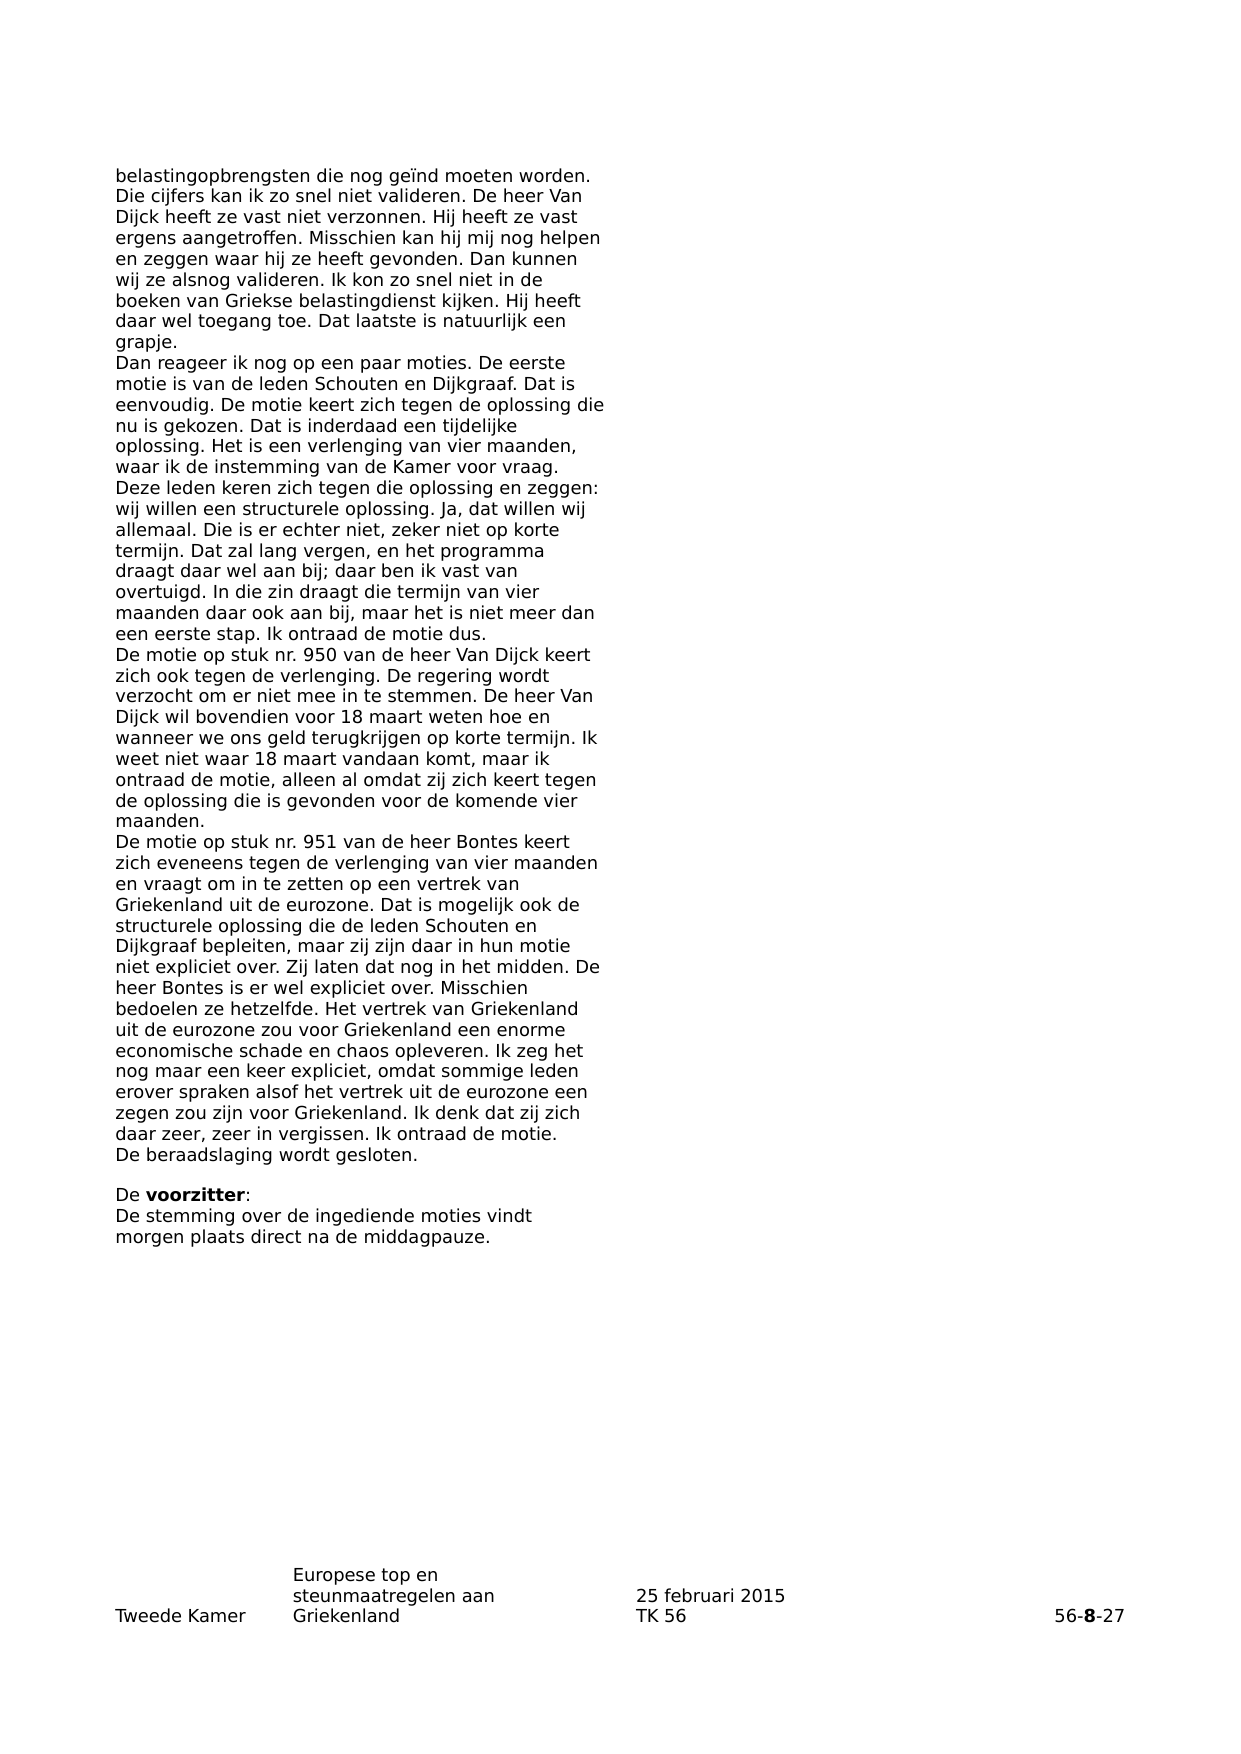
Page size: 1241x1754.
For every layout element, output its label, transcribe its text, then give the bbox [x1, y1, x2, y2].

text Dan reageer ik nog op een paar moties. De eerste motie is van de leden Schouten en Dijkgraaf. Dat is eenvoudig. De motie keert zich tegen de oplossing die nu is gekozen. Dat is inderdaad een tijdelijke oplossing. Het is een verlenging van vier maanden, waar ik de instemming van de Kamer voor vraag. Deze leden keren zich tegen die oplossing en zeggen: wij willen een structurele oplossing. Ja, dat willen wij allemaal. Die is er echter niet, zeker niet op korte termijn. Dat zal lang vergen, en het programma draagt daar wel aan bij; daar ben ik vast van overtuigd. In die zin draagt die termijn van vier maanden daar ook aan bij, maar het is niet meer dan een eerste stap. Ik ontraad de motie dus. [115, 353, 605, 644]
text De stemming over de ingediende moties vindt morgen plaats direct na de middagpauze. [115, 1206, 605, 1248]
text De motie op stuk nr. 950 van de heer Van Dijck keert zich ook tegen de verlenging. De regering wordt verzocht om er niet mee in te stemmen. De heer Van Dijck wil bovendien voor 18 maart weten hoe en wanneer we ons geld terugkrijgen op korte termijn. Ik weet niet waar 18 maart vandaan komt, maar ik ontraad de motie, alleen al omdat zij zich keert tegen de oplossing die is gevonden voor de komende vier maanden. [115, 644, 605, 832]
text belastingopbrengsten die nog geïnd moeten worden. Die cijfers kan ik zo snel niet valideren. De heer Van Dijck heeft ze vast niet verzonnen. Hij heeft ze vast ergens aangetroffen. Misschien kan hij mij nog helpen en zeggen waar hij ze heeft gevonden. Dan kunnen wij ze alsnog valideren. Ik kon zo snel niet in de boeken van Griekse belastingdienst kijken. Hij heeft daar wel toegang toe. Dat laatste is natuurlijk een grapje. [115, 165, 605, 353]
text De motie op stuk nr. 951 van de heer Bontes keert zich eveneens tegen de verlenging van vier maanden en vraagt om in te zetten op een vertrek van Griekenland uit de eurozone. Dat is mogelijk ook de structurele oplossing die de leden Schouten en Dijkgraaf bepleiten, maar zij zijn daar in hun motie niet expliciet over. Zij laten dat nog in het midden. De heer Bontes is er wel expliciet over. Misschien bedoelen ze hetzelfde. Het vertrek van Griekenland uit de eurozone zou voor Griekenland een enorme economische schade en chaos opleveren. Ik zeg het nog maar een keer expliciet, omdat sommige leden erover spraken alsof het vertrek uit de eurozone een zegen zou zijn voor Griekenland. Ik denk dat zij zich daar zeer, zeer in vergissen. Ik ontraad de motie. [115, 832, 605, 1144]
text De voorzitter: [115, 1185, 605, 1206]
text De beraadslaging wordt gesloten. [115, 1144, 605, 1165]
